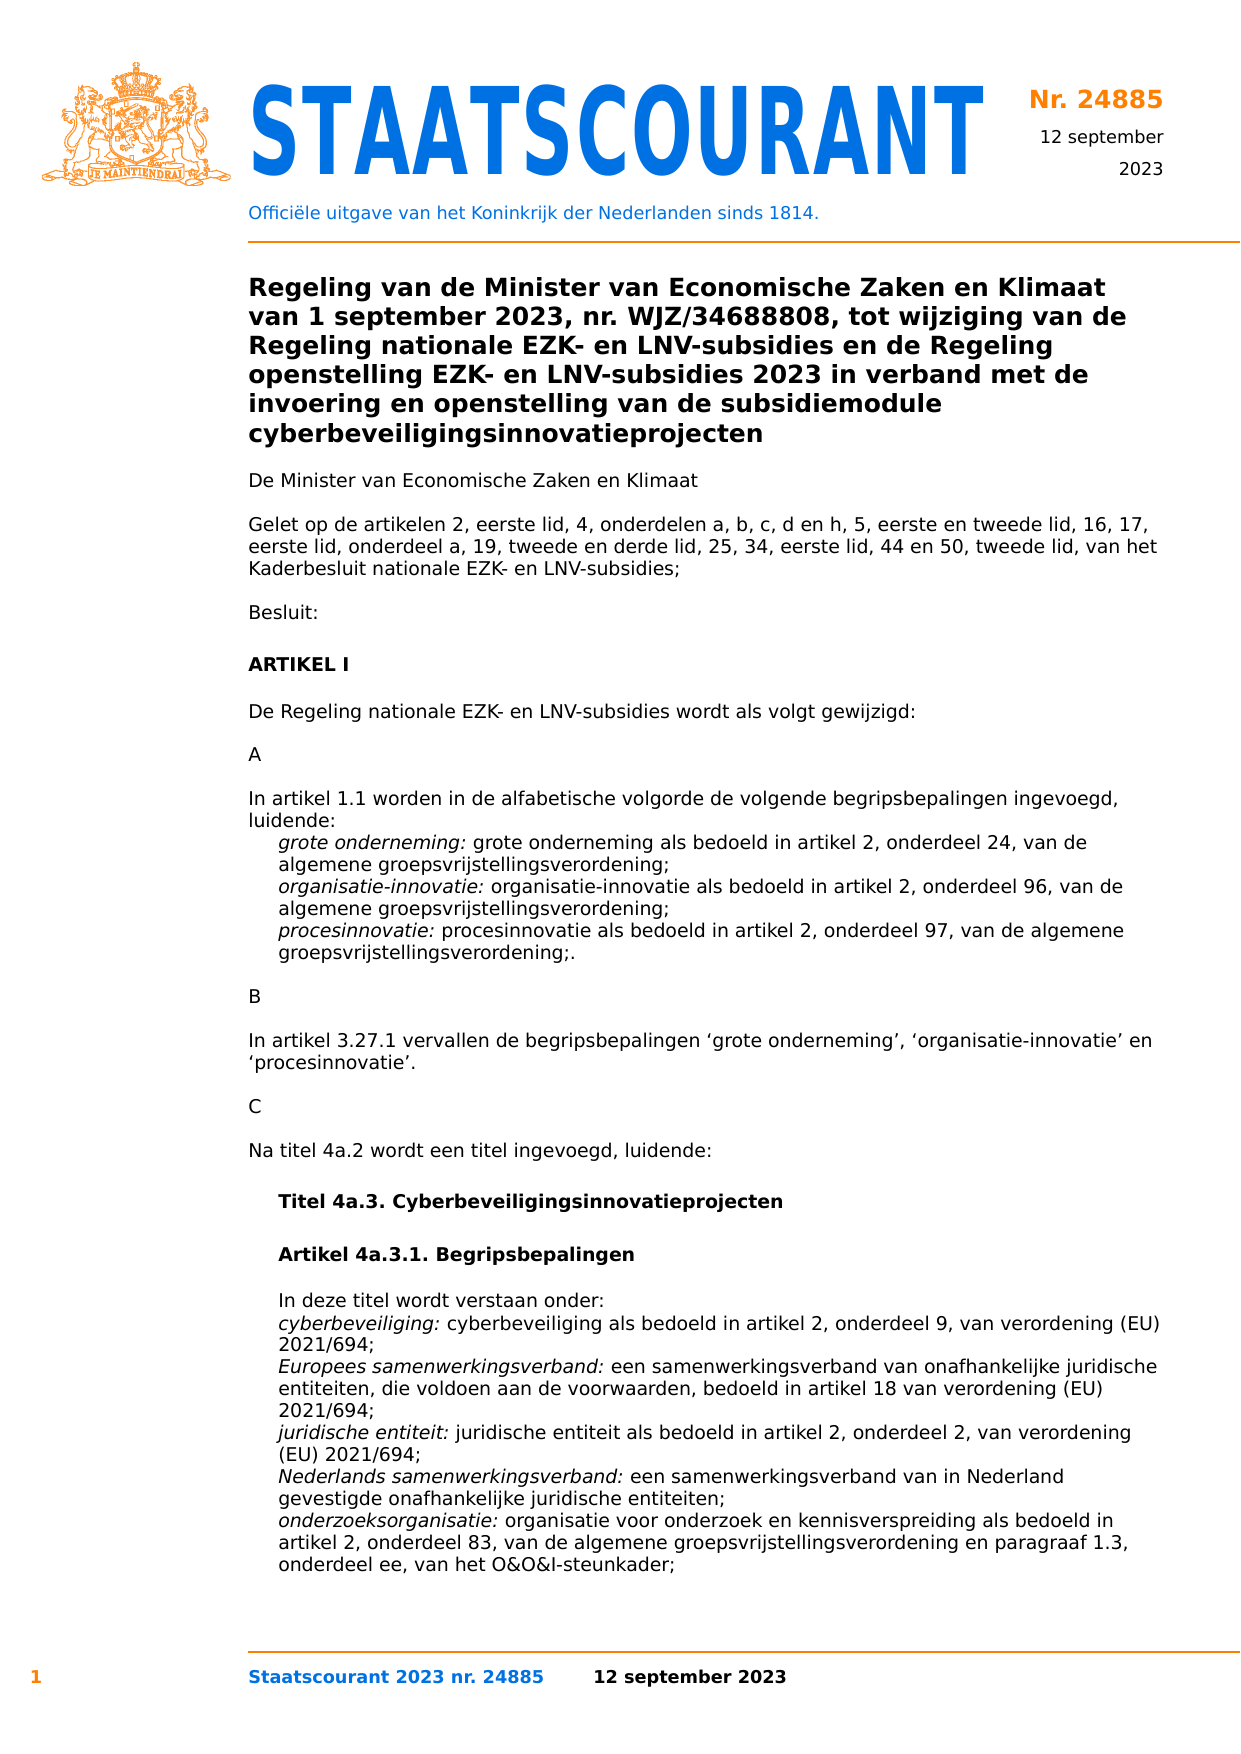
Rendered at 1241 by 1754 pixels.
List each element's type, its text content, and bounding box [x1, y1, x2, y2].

text Gelet op de artikelen 2, eerste lid, 4, onderdelen a, b, c, d en h, 5, eerste en tweede lid, 16, 17, eerste lid, onderdeel a, 19, tweede en derde lid, 25, 34, eerste lid, 44 en 50, tweede lid, van het Kaderbesluit nationale EZK- en LNV-subsidies; [248, 514, 1163, 580]
table_header Nr. 24885 [998, 62, 1240, 121]
subtitle Regeling van de Minister van Economische Zaken en Klimaat van 1 september 2023, nr. WJZ/34688808, tot wijziging van de Regeling nationale EZK- en LNV-subsidies en de Regeling openstelling EZK- en LNV-subsidies 2023 in verband met de invoering en openstelling van de subsidiemodule cyberbeveiligingsinnovatieprojecten [248, 273, 1163, 448]
text De Regeling nationale EZK- en LNV-subsidies wordt als volgt gewijzigd: [248, 701, 1163, 722]
text organisatie-innovatie: organisatie-innovatie als bedoeld in artikel 2, onderdeel 96, van de algemene groepsvrijstellingsverordening; [278, 876, 1163, 920]
text C [248, 1096, 1163, 1118]
text juridische entiteit: juridische entiteit als bedoeld in artikel 2, onderdeel 2, van verordening (EU) 2021/694; [278, 1422, 1163, 1466]
table_cell 12 september [998, 121, 1240, 153]
text A [248, 744, 1163, 766]
text B [248, 986, 1163, 1008]
table_header STAATSCOURANT [248, 62, 998, 203]
table_header [25, 62, 248, 241]
table_cell Officiële uitgave van het Koninkrijk der Nederlanden sinds 1814. [248, 203, 1240, 241]
text procesinnovatie: procesinnovatie als bedoeld in artikel 2, onderdeel 97, van de algemene groepsvrijstellingsverordening;. [278, 920, 1163, 964]
table_cell 2023 [998, 153, 1240, 203]
text De Minister van Economische Zaken en Klimaat [248, 470, 1163, 492]
subtitle Artikel 4a.3.1. Begripsbepalingen [278, 1243, 1163, 1265]
text cyberbeveiliging: cyberbeveiliging als bedoeld in artikel 2, onderdeel 9, van verordening (EU) 2021/694; [278, 1312, 1163, 1356]
text grote onderneming: grote onderneming als bedoeld in artikel 2, onderdeel 24, van de algemene groepsvrijstellingsverordening; [278, 832, 1163, 876]
text In deze titel wordt verstaan onder: [278, 1290, 1163, 1312]
subtitle Titel 4a.3. Cyberbeveiligingsinnovatieprojecten [278, 1191, 1163, 1213]
text In artikel 3.27.1 vervallen de begripsbepalingen ‘grote onderneming’, ‘organisatie-innovatie’ en ‘procesinnovatie’. [248, 1030, 1163, 1074]
picture [41, 62, 231, 186]
text In artikel 1.1 worden in de alfabetische volgorde de volgende begripsbepalingen ingevoegd, luidende: [248, 788, 1163, 832]
text Europees samenwerkingsverband: een samenwerkingsverband van onafhankelijke juridische entiteiten, die voldoen aan de voorwaarden, bedoeld in artikel 18 van verordening (EU) 2021/694; [278, 1356, 1163, 1422]
subtitle ARTIKEL I [248, 653, 1163, 676]
text Na titel 4a.2 wordt een titel ingevoegd, luidende: [248, 1139, 1163, 1161]
text onderzoeksorganisatie: organisatie voor onderzoek en kennisverspreiding als bedoeld in artikel 2, onderdeel 83, van de algemene groepsvrijstellingsverordening en paragraaf 1.3, onderdeel ee, van het O&O&I-steunkader; [278, 1510, 1163, 1576]
text Nederlands samenwerkingsverband: een samenwerkingsverband van in Nederland gevestigde onafhankelijke juridische entiteiten; [278, 1466, 1163, 1510]
text Besluit: [248, 602, 1163, 623]
